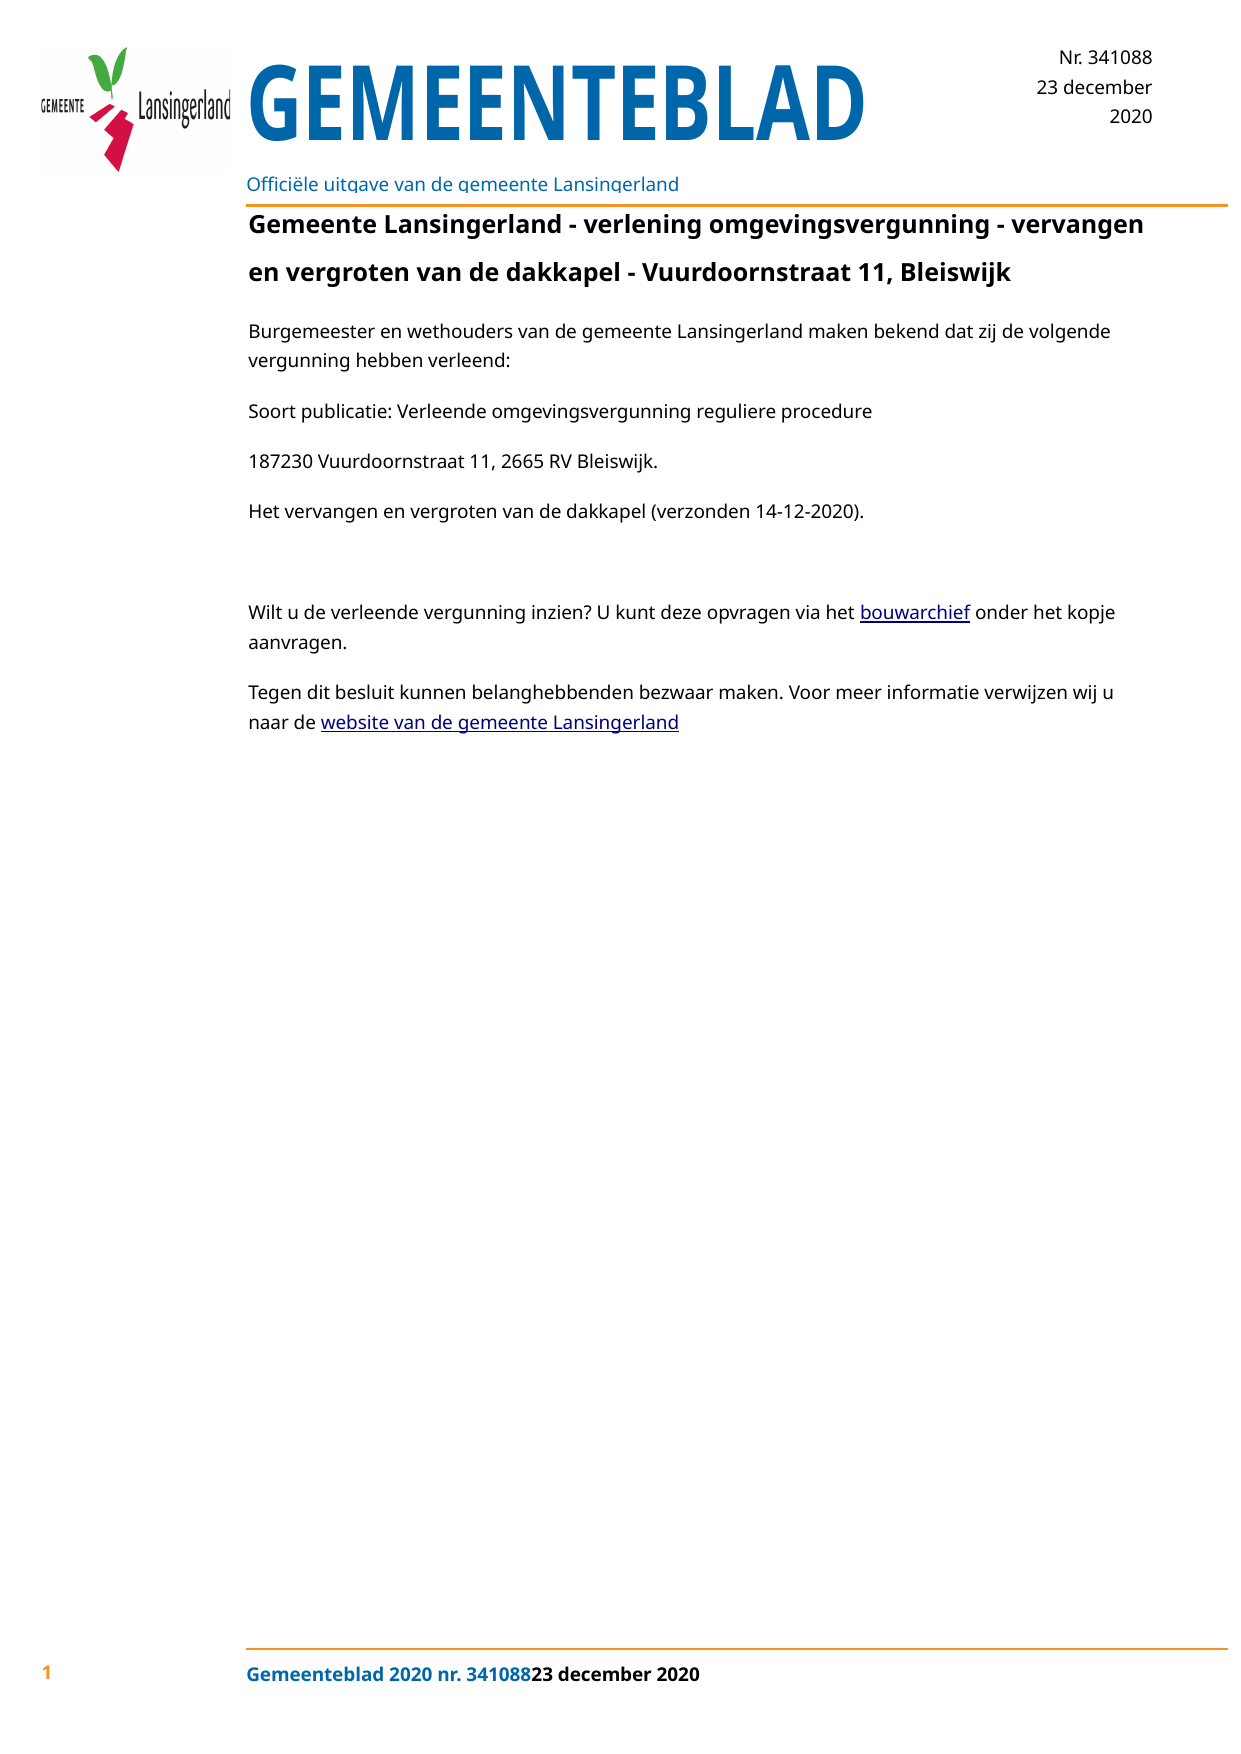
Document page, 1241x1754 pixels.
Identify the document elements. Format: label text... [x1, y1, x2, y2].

text Burgemeester en wethouders van de gemeente Lansingerland maken bekend dat zij de volgende vergunning hebben verleend: [248, 318, 1152, 373]
text Wilt u de verleende vergunning inzien? U kunt deze opvragen via het bouwarchief onder het kopje aanvragen. [248, 599, 1152, 655]
picture [41, 47, 231, 172]
text Het vervangen en vergroten van de dakkapel (verzonden 14-12-2020). [248, 499, 1152, 524]
text 187230 Vuurdoornstraat 11, 2665 RV Bleiswijk. [248, 448, 1152, 474]
text Soort publicatie: Verleende omgevingsvergunning reguliere procedure [248, 398, 1152, 424]
text Gemeente Lansingerland - verlening omgevingsvergunning - vervangen en vergroten van de dakkapel - Vuurdoornstraat 11, Bleiswijk [248, 207, 1152, 288]
text Tegen dit besluit kunnen belanghebbenden bezwaar maken. Voor meer informatie verwijzen wij u naar de website van de gemeente Lansingerland [248, 679, 1152, 735]
